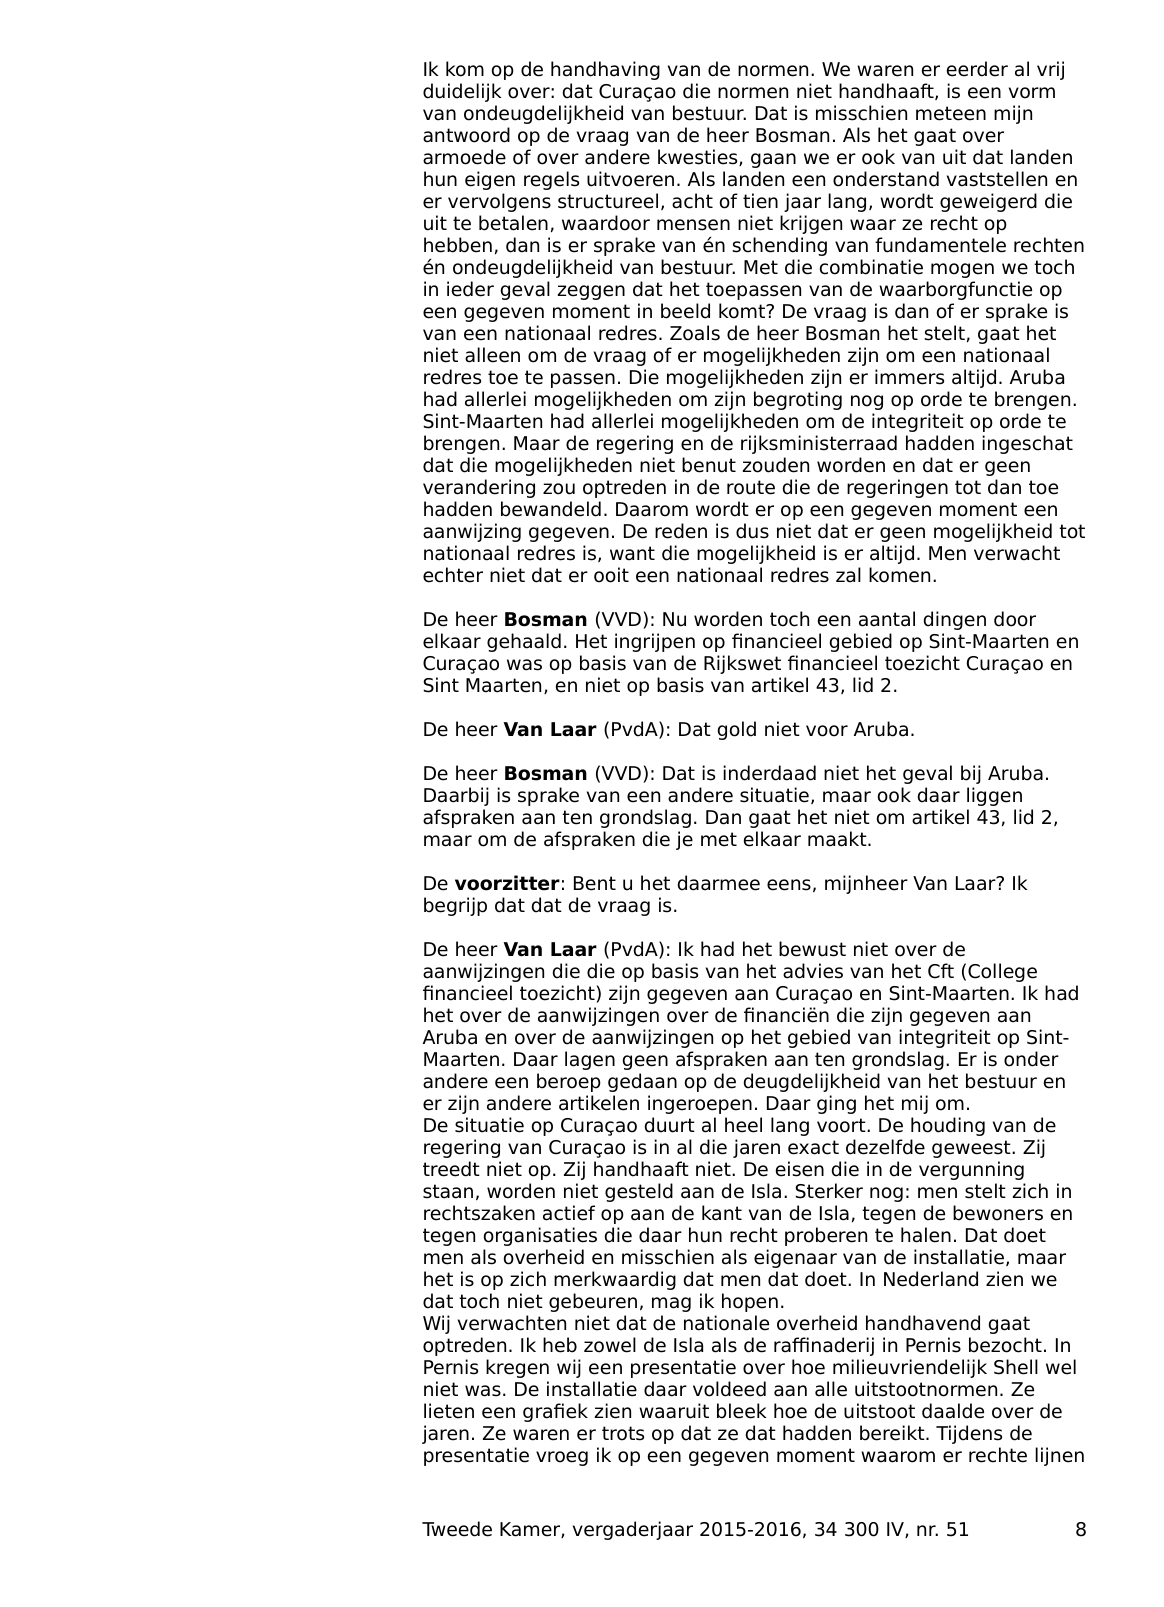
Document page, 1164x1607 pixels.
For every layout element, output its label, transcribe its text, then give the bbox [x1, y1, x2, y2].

text De heer Van Laar (PvdA): Ik had het bewust niet over de aanwijzingen die die op basis van het advies van het Cft (College financieel toezicht) zijn gegeven aan Curaçao en Sint-Maarten. Ik had het over de aanwijzingen over de financiën die zijn gegeven aan Aruba en over de aanwijzingen op het gebied van integriteit op Sint-Maarten. Daar lagen geen afspraken aan ten grondslag. Er is onder andere een beroep gedaan op de deugdelijkheid van het bestuur en er zijn andere artikelen ingeroepen. Daar ging het mij om. [422, 939, 1087, 1115]
text De heer Van Laar (PvdA): Dat gold niet voor Aruba. [422, 719, 1087, 741]
text De heer Bosman (VVD): Nu worden toch een aantal dingen door elkaar gehaald. Het ingrijpen op financieel gebied op Sint-Maarten en Curaçao was op basis van de Rijkswet financieel toezicht Curaçao en Sint Maarten, en niet op basis van artikel 43, lid 2. [422, 609, 1087, 697]
text Ik kom op de handhaving van de normen. We waren er eerder al vrij duidelijk over: dat Curaçao die normen niet handhaaft, is een vorm van ondeugdelijkheid van bestuur. Dat is misschien meteen mijn antwoord op de vraag van de heer Bosman. Als het gaat over armoede of over andere kwesties, gaan we er ook van uit dat landen hun eigen regels uitvoeren. Als landen een onderstand vaststellen en er vervolgens structureel, acht of tien jaar lang, wordt geweigerd die uit te betalen, waardoor mensen niet krijgen waar ze recht op hebben, dan is er sprake van én schending van fundamentele rechten én ondeugdelijkheid van bestuur. Met die combinatie mogen we toch in ieder geval zeggen dat het toepassen van de waarborgfunctie op een gegeven moment in beeld komt? De vraag is dan of er sprake is van een nationaal redres. Zoals de heer Bosman het stelt, gaat het niet alleen om de vraag of er mogelijkheden zijn om een nationaal redres toe te passen. Die mogelijkheden zijn er immers altijd. Aruba had allerlei mogelijkheden om zijn begroting nog op orde te brengen. Sint-Maarten had allerlei mogelijkheden om de integriteit op orde te brengen. Maar de regering en de rijksministerraad hadden ingeschat dat die mogelijkheden niet benut zouden worden en dat er geen verandering zou optreden in de route die de regeringen tot dan toe hadden bewandeld. Daarom wordt er op een gegeven moment een aanwijzing gegeven. De reden is dus niet dat er geen mogelijkheid tot nationaal redres is, want die mogelijkheid is er altijd. Men verwacht echter niet dat er ooit een nationaal redres zal komen. [422, 59, 1087, 587]
text De heer Bosman (VVD): Dat is inderdaad niet het geval bij Aruba. Daarbij is sprake van een andere situatie, maar ook daar liggen afspraken aan ten grondslag. Dan gaat het niet om artikel 43, lid 2, maar om de afspraken die je met elkaar maakt. [422, 763, 1087, 851]
text De voorzitter: Bent u het daarmee eens, mijnheer Van Laar? Ik begrijp dat dat de vraag is. [422, 873, 1087, 917]
text De situatie op Curaçao duurt al heel lang voort. De houding van de regering van Curaçao is in al die jaren exact dezelfde geweest. Zij treedt niet op. Zij handhaaft niet. De eisen die in de vergunning staan, worden niet gesteld aan de Isla. Sterker nog: men stelt zich in rechtszaken actief op aan de kant van de Isla, tegen de bewoners en tegen organisaties die daar hun recht proberen te halen. Dat doet men als overheid en misschien als eigenaar van de installatie, maar het is op zich merkwaardig dat men dat doet. In Nederland zien we dat toch niet gebeuren, mag ik hopen. [422, 1115, 1087, 1313]
text Wij verwachten niet dat de nationale overheid handhavend gaat optreden. Ik heb zowel de Isla als de raffinaderij in Pernis bezocht. In Pernis kregen wij een presentatie over hoe milieuvriendelijk Shell wel niet was. De installatie daar voldeed aan alle uitstootnormen. Ze lieten een grafiek zien waaruit bleek hoe de uitstoot daalde over de jaren. Ze waren er trots op dat ze dat hadden bereikt. Tijdens de presentatie vroeg ik op een gegeven moment waarom er rechte lijnen [422, 1313, 1087, 1467]
